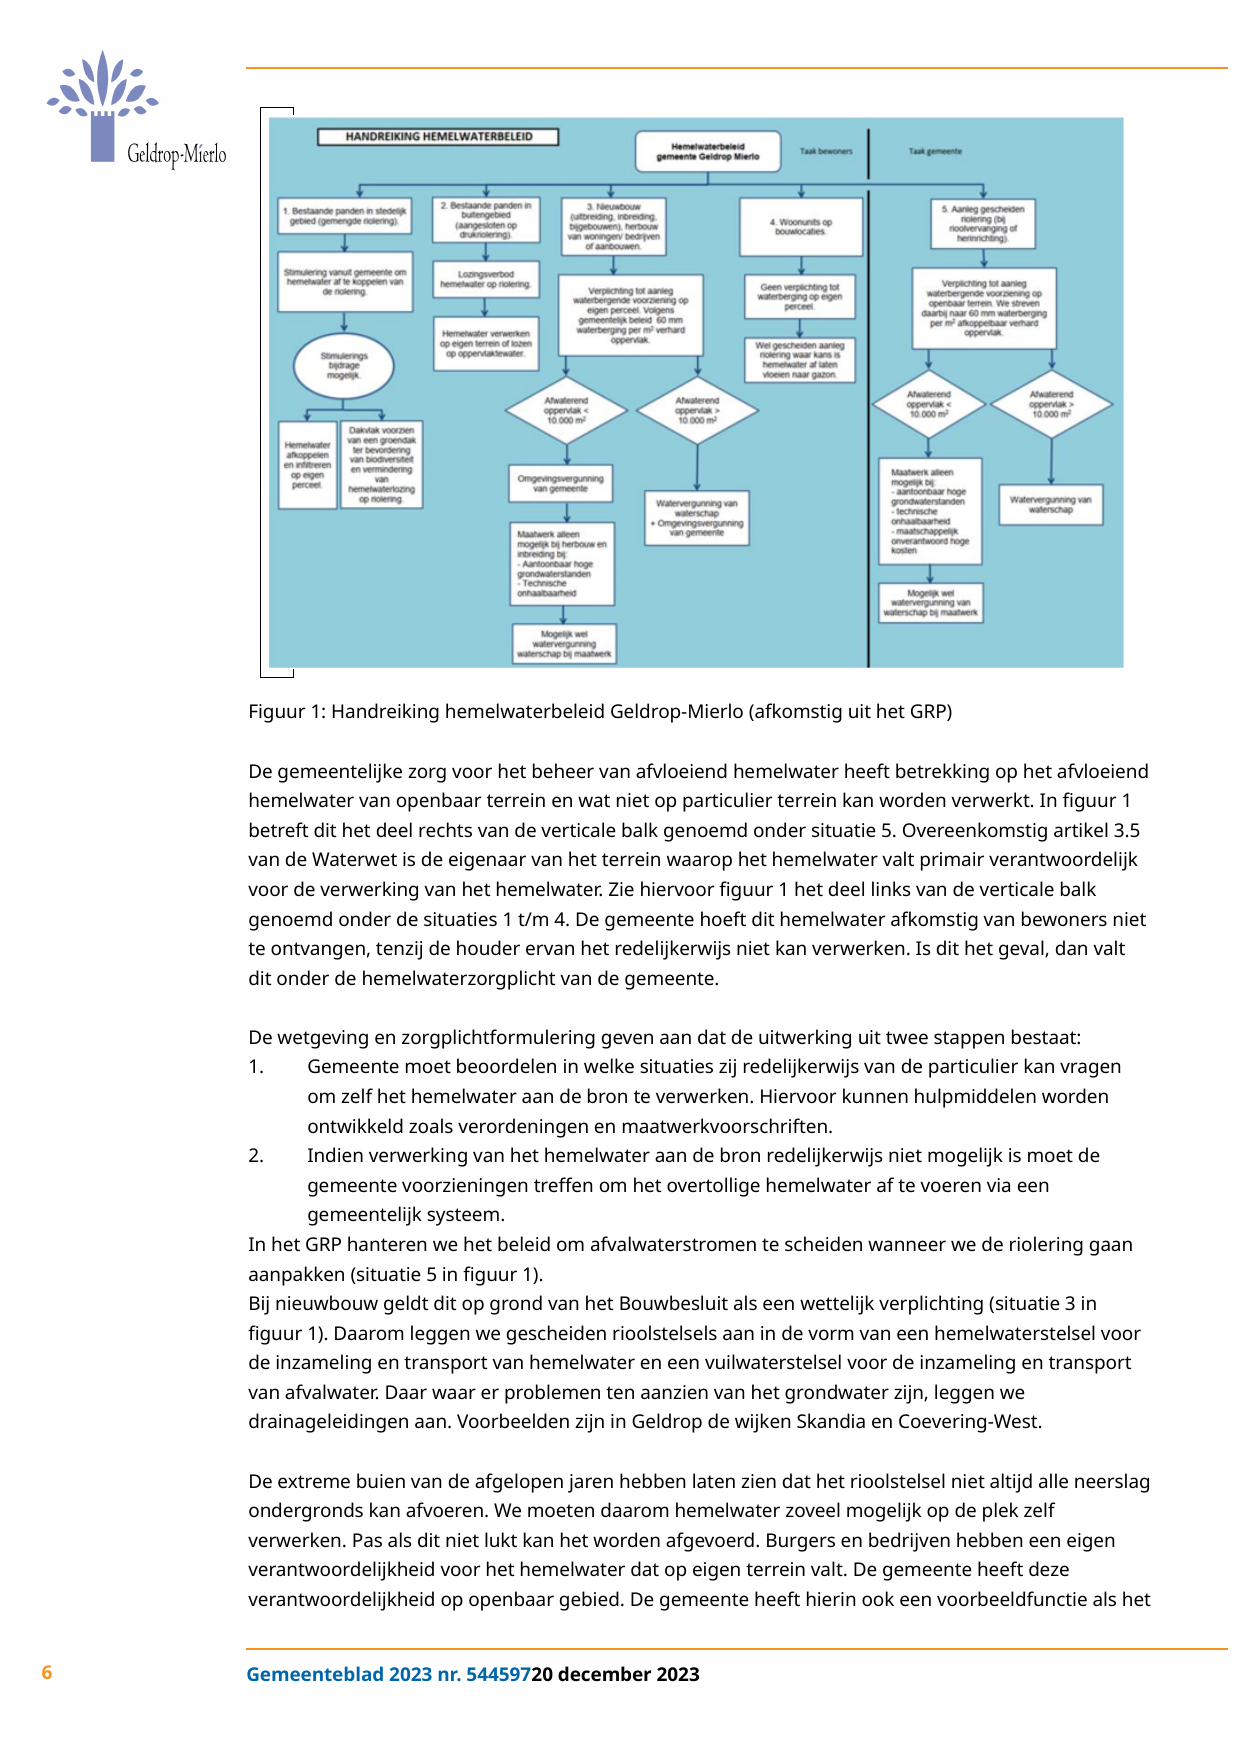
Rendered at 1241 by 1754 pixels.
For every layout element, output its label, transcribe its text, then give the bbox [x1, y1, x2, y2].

text De wetgeving en zorgplichtformulering geven aan dat de uitwerking uit twee stappen bestaat: [248, 1024, 1152, 1050]
list Indien verwerking van het hemelwater aan de bron redelijkerwijs niet mogelijk is moet de gemeente voorzieningen treffen om het overtollige hemelwater af te voeren via een gemeentelijk systeem. [248, 1142, 1152, 1227]
text In het GRP hanteren we het beleid om afvalwaterstromen te scheiden wanneer we de riolering gaan aanpakken (situatie 5 in figuur 1). [248, 1231, 1152, 1286]
text Bij nieuwbouw geldt dit op grond van het Bouwbesluit als een wettelijk verplichting (situatie 3 in figuur 1). Daarom leggen we gescheiden rioolstelsels aan in de vorm van een hemelwaterstelsel voor de inzameling en transport van hemelwater en een vuilwaterstelsel voor de inzameling en transport van afvalwater. Daar waar er problemen ten aanzien van het grondwater zijn, leggen we drainageleidingen aan. Voorbeelden zijn in Geldrop de wijken Skandia en Coevering-West. [248, 1290, 1152, 1434]
text De extreme buien van de afgelopen jaren hebben laten zien dat het rioolstelsel niet altijd alle neerslag ondergronds kan afvoeren. We moeten daarom hemelwater zoveel mogelijk op de plek zelf verwerken. Pas als dit niet lukt kan het worden afgevoerd. Burgers en bedrijven hebben een eigen verantwoordelijkheid voor het hemelwater dat op eigen terrein valt. De gemeente heeft deze verantwoordelijkheid op openbaar gebied. De gemeente heeft hierin ook een voorbeeldfunctie als het [248, 1468, 1152, 1612]
text Figuur 1: Handreiking hemelwaterbeleid Geldrop-Mierlo (afkomstig uit het GRP) [248, 699, 1152, 724]
picture [41, 47, 231, 172]
list Gemeente moet beoordelen in welke situaties zij redelijkerwijs van de particulier kan vragen om zelf het hemelwater aan de bron te verwerken. Hiervoor kunnen hulpmiddelen worden ontwikkeld zoals verordeningen en maatwerkvoorschriften. [248, 1054, 1152, 1138]
picture [268, 115, 1125, 669]
text De gemeentelijke zorg voor het beheer van afvloeiend hemelwater heeft betrekking op het afvloeiend hemelwater van openbaar terrein en wat niet op particulier terrein kan worden verwerkt. In figuur 1 betreft dit het deel rechts van de verticale balk genoemd onder situatie 5. Overeenkomstig artikel 3.5 van de Waterwet is de eigenaar van het terrein waarop het hemelwater valt primair verantwoordelijk voor de verwerking van het hemelwater. Zie hiervoor figuur 1 het deel links van de verticale balk genoemd onder de situaties 1 t/m 4. De gemeente hoeft dit hemelwater afkomstig van bewoners niet te ontvangen, tenzij de houder ervan het redelijkerwijs niet kan verwerken. Is dit het geval, dan valt dit onder de hemelwaterzorgplicht van de gemeente. [248, 758, 1152, 991]
